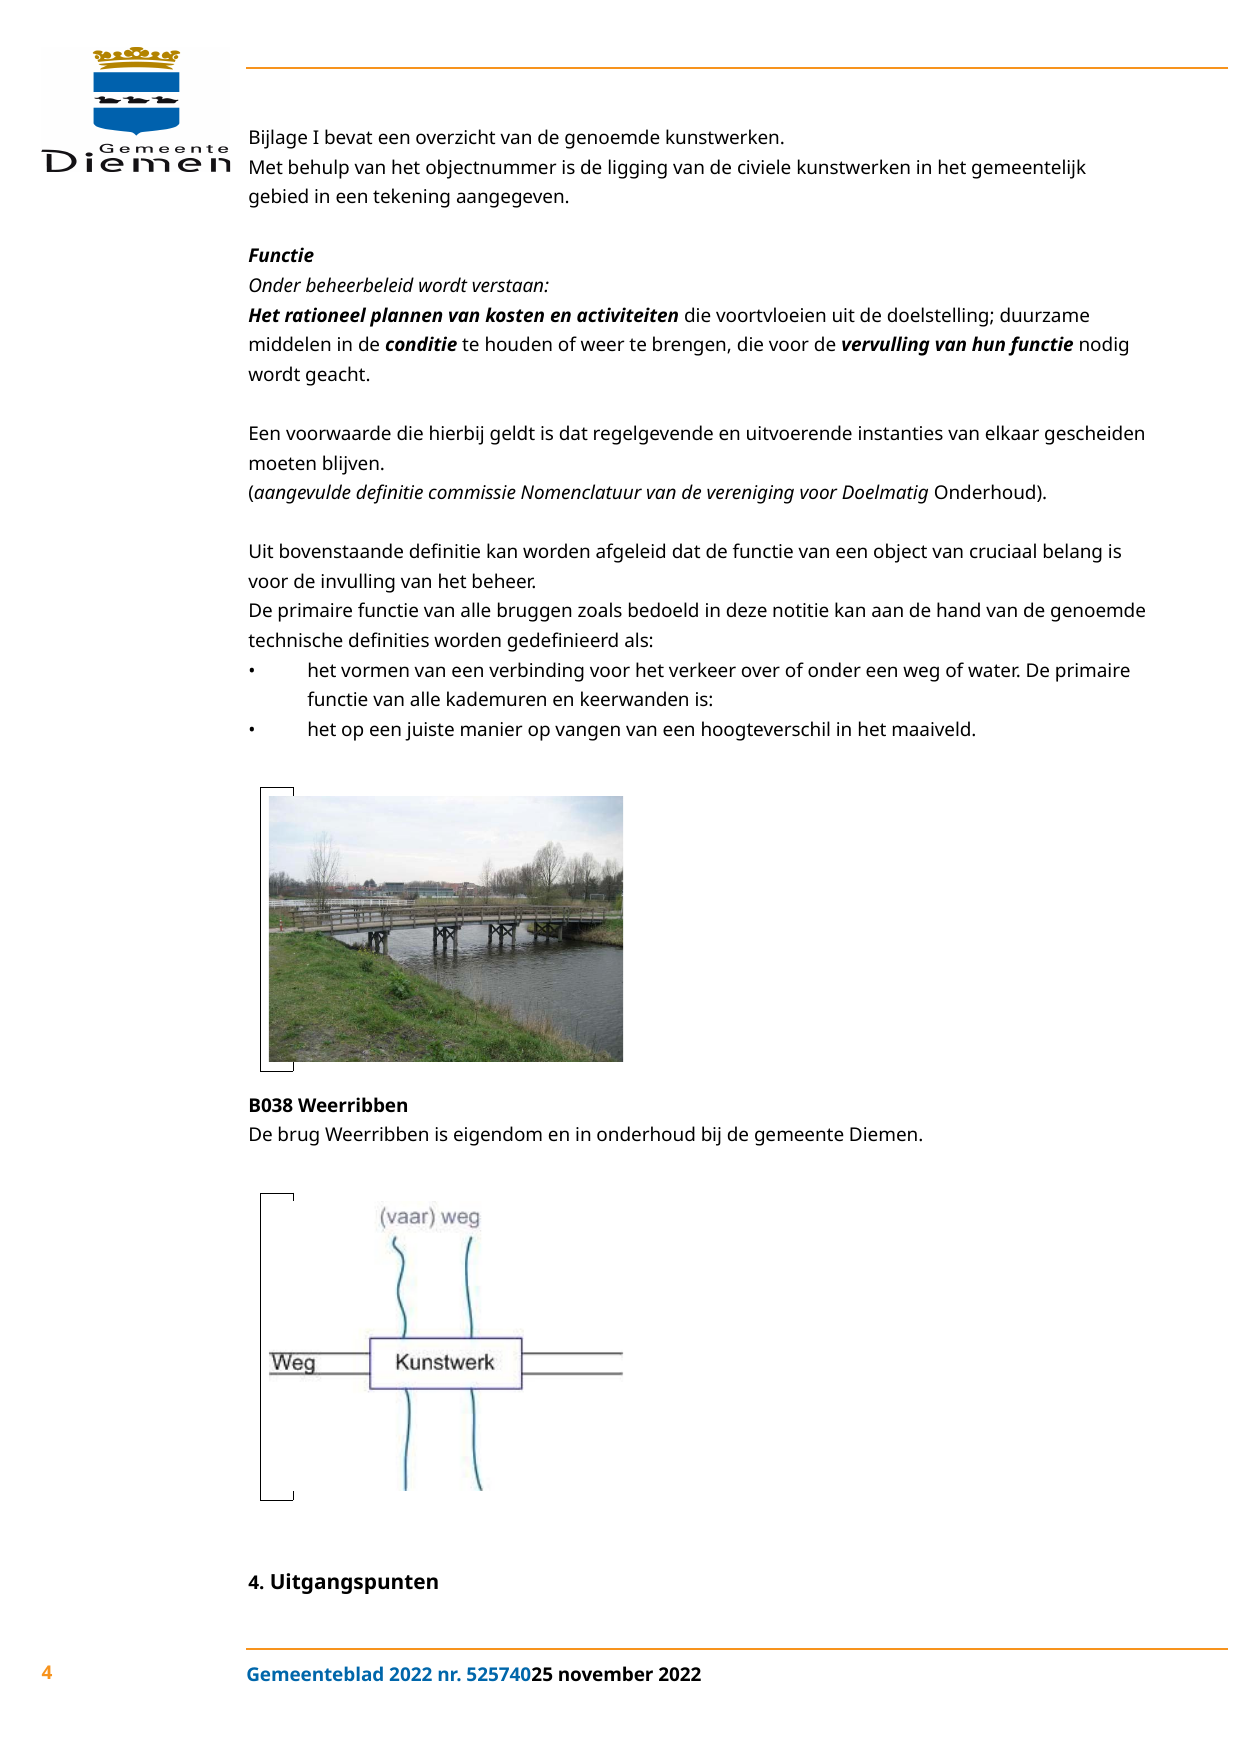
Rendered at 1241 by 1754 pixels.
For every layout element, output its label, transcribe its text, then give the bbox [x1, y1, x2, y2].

text De brug Weerribben is eigendom en in onderhoud bij de gemeente Diemen. [248, 1122, 1152, 1147]
text Onder beheerbeleid wordt verstaan: [248, 272, 1152, 298]
text (aangevulde definitie commissie Nomenclatuur van de vereniging voor Doelmatig Onderhoud). [248, 479, 1152, 505]
text De primaire functie van alle bruggen zoals bedoeld in deze notitie kan aan de hand van de genoemde technische definities worden gedefinieerd als: [248, 598, 1152, 653]
picture [268, 1201, 624, 1491]
text Bijlage I bevat een overzicht van de genoemde kunstwerken. [248, 124, 1152, 150]
text Een voorwaarde die hierbij geldt is dat regelgevende en uitvoerende instanties van elkaar gescheiden moeten blijven. [248, 420, 1152, 476]
text 4. Uitgangspunten [248, 1567, 1152, 1595]
picture [41, 47, 231, 172]
list het op een juiste manier op vangen van een hoogteverschil in het maaiveld. [248, 716, 1152, 742]
text B038 Weerribben [248, 1092, 1152, 1118]
text Functie [248, 243, 1152, 268]
list het vormen van een verbinding voor het verkeer over of onder een weg of water. De primaire functie van alle kademuren en keerwanden is: [248, 657, 1152, 712]
text Het rationeel plannen van kosten en activiteiten die voortvloeien uit de doelstelling; duurzame middelen in de conditie te houden of weer te brengen, die voor de vervulling van hun functie nodig wordt geacht. [248, 302, 1152, 387]
text Met behulp van het objectnummer is de ligging van de civiele kunstwerken in het gemeentelijk gebied in een tekening aangegeven. [248, 154, 1152, 209]
text Uit bovenstaande definitie kan worden afgeleid dat de functie van een object van cruciaal belang is voor de invulling van het beheer. [248, 538, 1152, 594]
picture [268, 796, 624, 1062]
